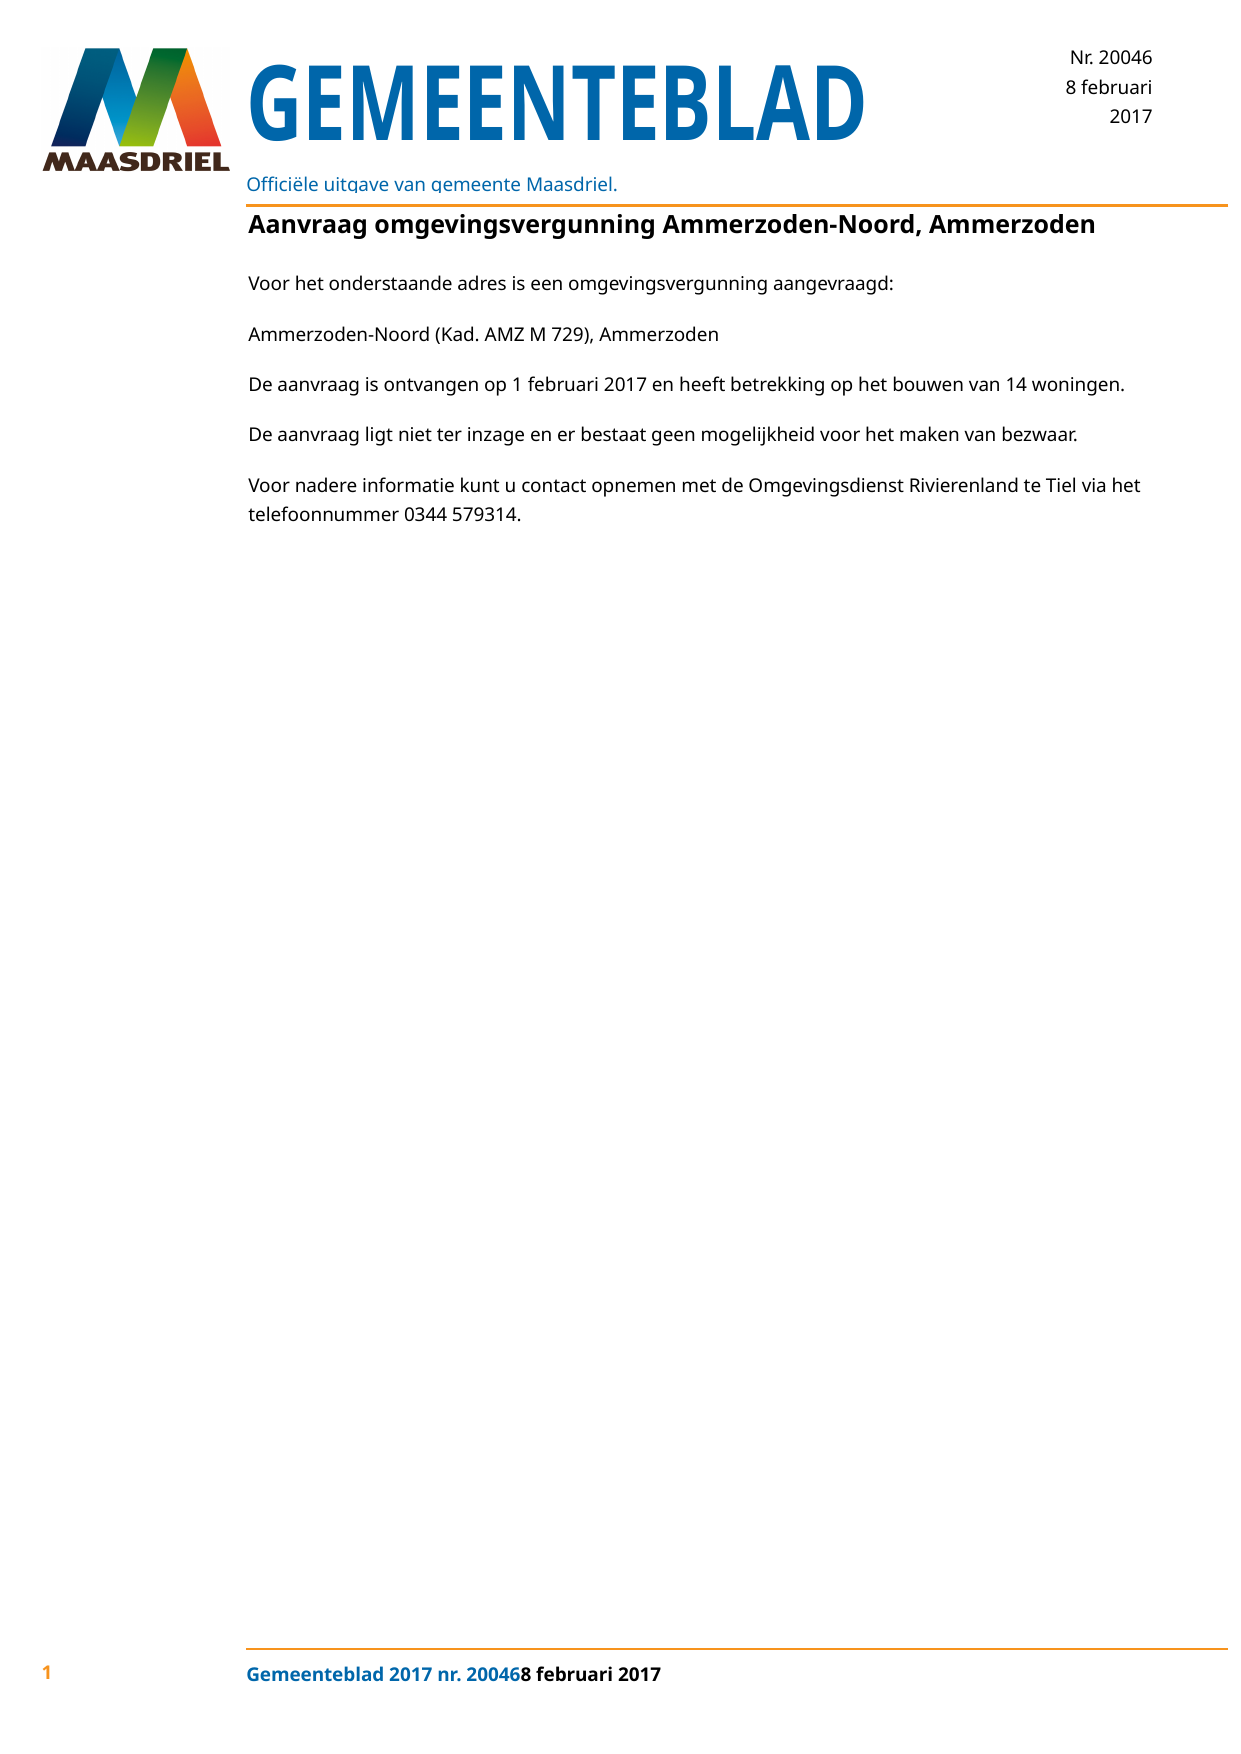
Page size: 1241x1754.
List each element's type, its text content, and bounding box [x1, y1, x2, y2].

text Ammerzoden-Noord (Kad. AMZ M 729), Ammerzoden [248, 321, 1152, 346]
text Aanvraag omgevingsvergunning Ammerzoden-Noord, Ammerzoden [248, 207, 1152, 241]
picture [41, 47, 231, 172]
text Voor nadere informatie kunt u contact opnemen met de Omgevingsdienst Rivierenland te Tiel via het telefoonnummer 0344 579314. [248, 472, 1152, 527]
text De aanvraag is ontvangen op 1 februari 2017 en heeft betrekking op het bouwen van 14 woningen. [248, 371, 1152, 397]
text Voor het onderstaande adres is een omgevingsvergunning aangevraagd: [248, 270, 1152, 296]
text De aanvraag ligt niet ter inzage en er bestaat geen mogelijkheid voor het maken van bezwaar. [248, 422, 1152, 447]
